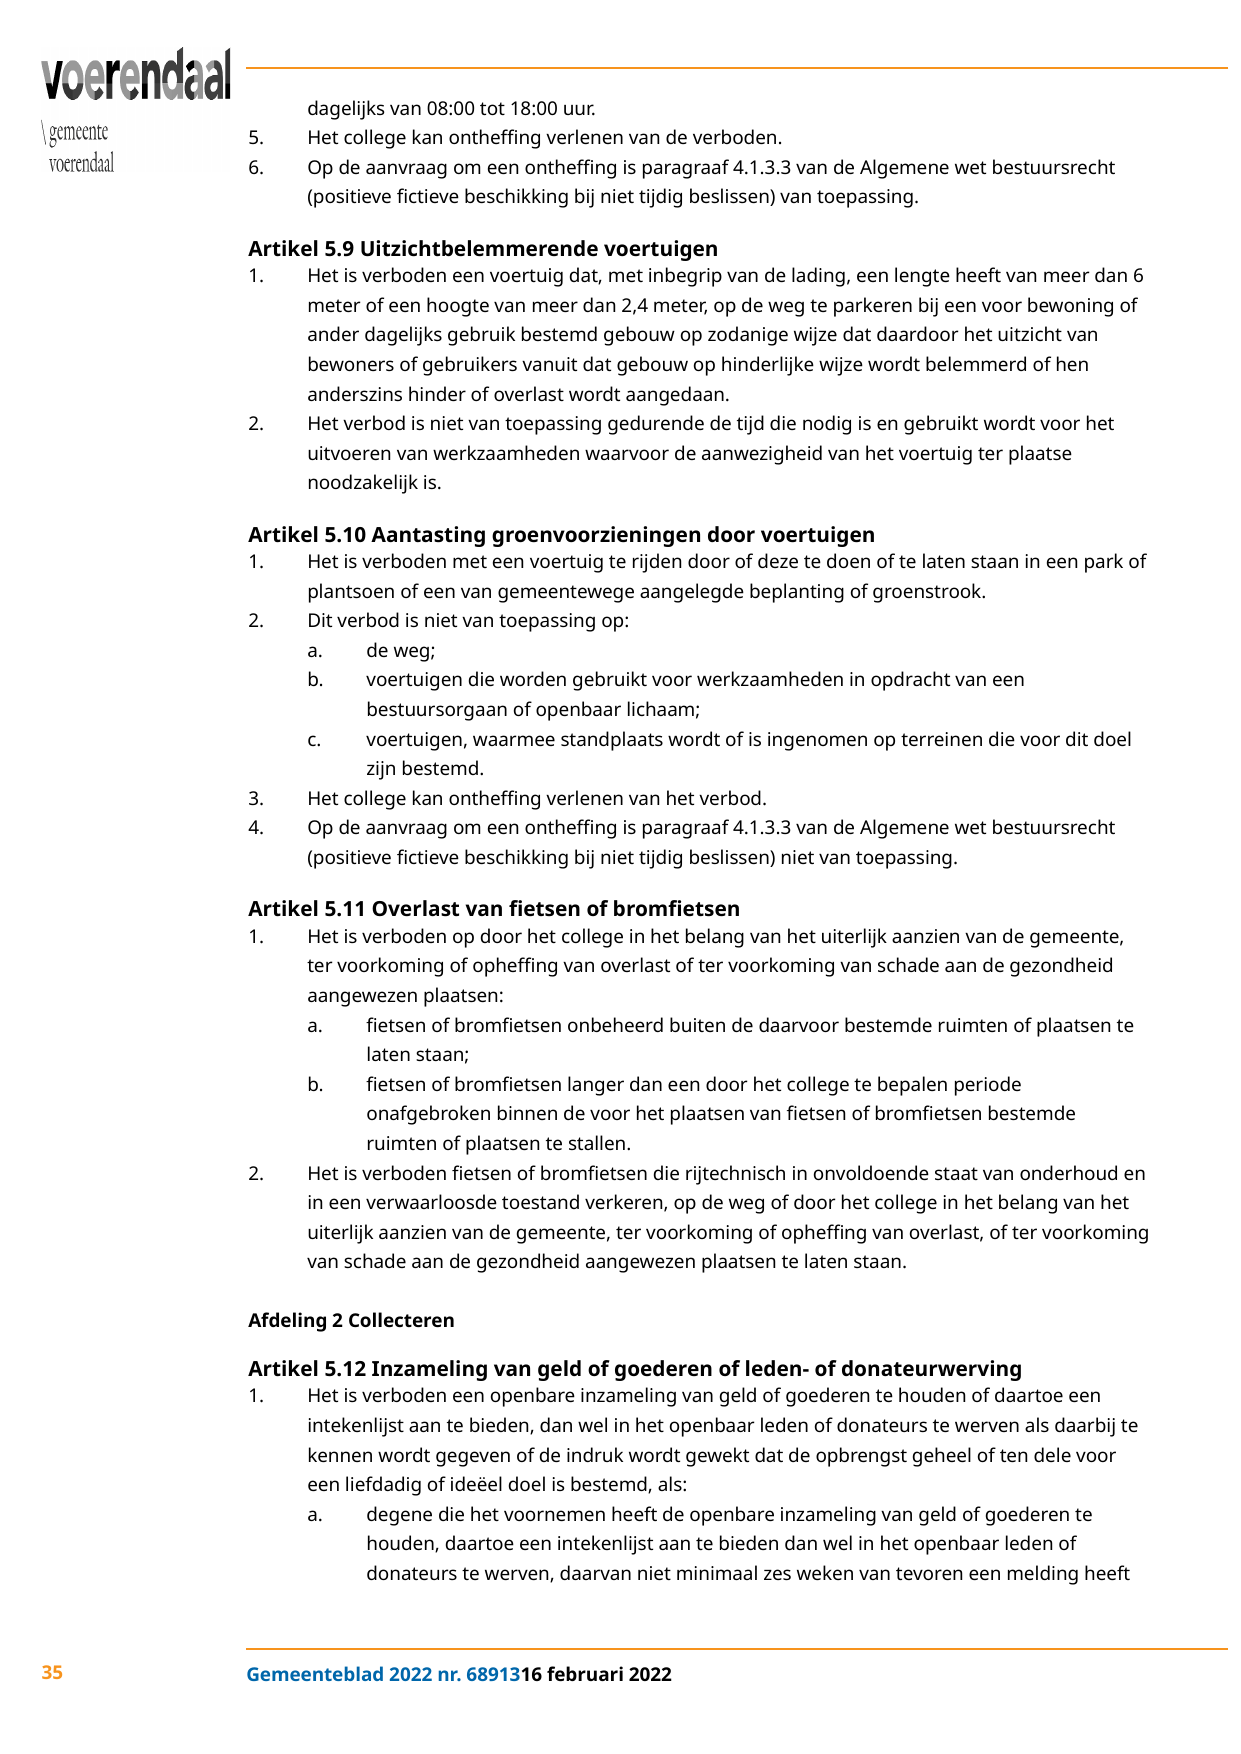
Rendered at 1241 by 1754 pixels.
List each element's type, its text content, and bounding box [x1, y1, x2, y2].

list Op de aanvraag om een ontheffing is paragraaf 4.1.3.3 van de Algemene wet bestuursrecht (positieve fictieve beschikking bij niet tijdig beslissen) niet van toepassing. [248, 814, 1152, 870]
list Het is verboden een voertuig dat, met inbegrip van de lading, een lengte heeft van meer dan 6 meter of een hoogte van meer dan 2,4 meter, op de weg te parkeren bij een voor bewoning of ander dagelijks gebruik bestemd gebouw op zodanige wijze dat daardoor het uitzicht van bewoners of gebruikers vanuit dat gebouw op hinderlijke wijze wordt belemmerd of hen anderszins hinder of overlast wordt aangedaan. [248, 262, 1152, 406]
list Het is verboden op door het college in het belang van het uiterlijk aanzien van de gemeente, ter voorkoming of opheffing van overlast of ter voorkoming van schade aan de gezondheid aangewezen plaatsen: [248, 923, 1152, 1008]
list voertuigen, waarmee standplaats wordt of is ingenomen op terreinen die voor dit doel zijn bestemd. [307, 726, 1152, 781]
list dagelijks van 08:00 tot 18:00 uur. [248, 95, 1152, 121]
list fietsen of bromfietsen langer dan een door het college te bepalen periode onafgebroken binnen de voor het plaatsen van fietsen of bromfietsen bestemde ruimten of plaatsen te stallen. [307, 1071, 1152, 1156]
text Artikel 5.10 Aantasting groenvoorzieningen door voertuigen [248, 520, 1152, 548]
list voertuigen die worden gebruikt voor werkzaamheden in opdracht van een bestuursorgaan of openbaar lichaam; [307, 667, 1152, 722]
list Het is verboden met een voertuig te rijden door of deze te doen of te laten staan in een park of plantsoen of een van gemeentewege aangelegde beplanting of groenstrook. [248, 548, 1152, 604]
list Het college kan ontheffing verlenen van de verboden. [248, 124, 1152, 150]
text Artikel 5.12 Inzameling van geld of goederen of leden- of donateurwerving [248, 1354, 1152, 1383]
list Het is verboden een openbare inzameling van geld of goederen te houden of daartoe een intekenlijst aan te bieden, dan wel in het openbaar leden of donateurs te werven als daarbij te kennen wordt gegeven of de indruk wordt gewekt dat de opbrengst geheel of ten dele voor een liefdadig of ideëel doel is bestemd, als: [248, 1383, 1152, 1497]
list Het is verboden fietsen of bromfietsen die rijtechnisch in onvoldoende staat van onderhoud en in een verwaarloosde toestand verkeren, op de weg of door het college in het belang van het uiterlijk aanzien van de gemeente, ter voorkoming of opheffing van overlast, of ter voorkoming van schade aan de gezondheid aangewezen plaatsen te laten staan. [248, 1160, 1152, 1274]
list Dit verbod is niet van toepassing op: [248, 607, 1152, 633]
list Het college kan ontheffing verlenen van het verbod. [248, 785, 1152, 811]
picture [41, 47, 231, 172]
list Het verbod is niet van toepassing gedurende de tijd die nodig is en gebruikt wordt voor het uitvoeren van werkzaamheden waarvoor de aanwezigheid van het voertuig ter plaatse noodzakelijk is. [248, 410, 1152, 495]
text Artikel 5.9 Uitzichtbelemmerende voertuigen [248, 234, 1152, 262]
list Op de aanvraag om een ontheffing is paragraaf 4.1.3.3 van de Algemene wet bestuursrecht (positieve fictieve beschikking bij niet tijdig beslissen) van toepassing. [248, 154, 1152, 209]
list de weg; [307, 637, 1152, 663]
list degene die het voornemen heeft de openbare inzameling van geld of goederen te houden, daartoe een intekenlijst aan te bieden dan wel in het openbaar leden of donateurs te werven, daarvan niet minimaal zes weken van tevoren een melding heeft [307, 1501, 1152, 1586]
list fietsen of bromfietsen onbeheerd buiten de daarvoor bestemde ruimten of plaatsen te laten staan; [307, 1012, 1152, 1067]
text Artikel 5.11 Overlast van fietsen of bromfietsen [248, 894, 1152, 923]
text Afdeling 2 Collecteren [248, 1308, 1152, 1333]
